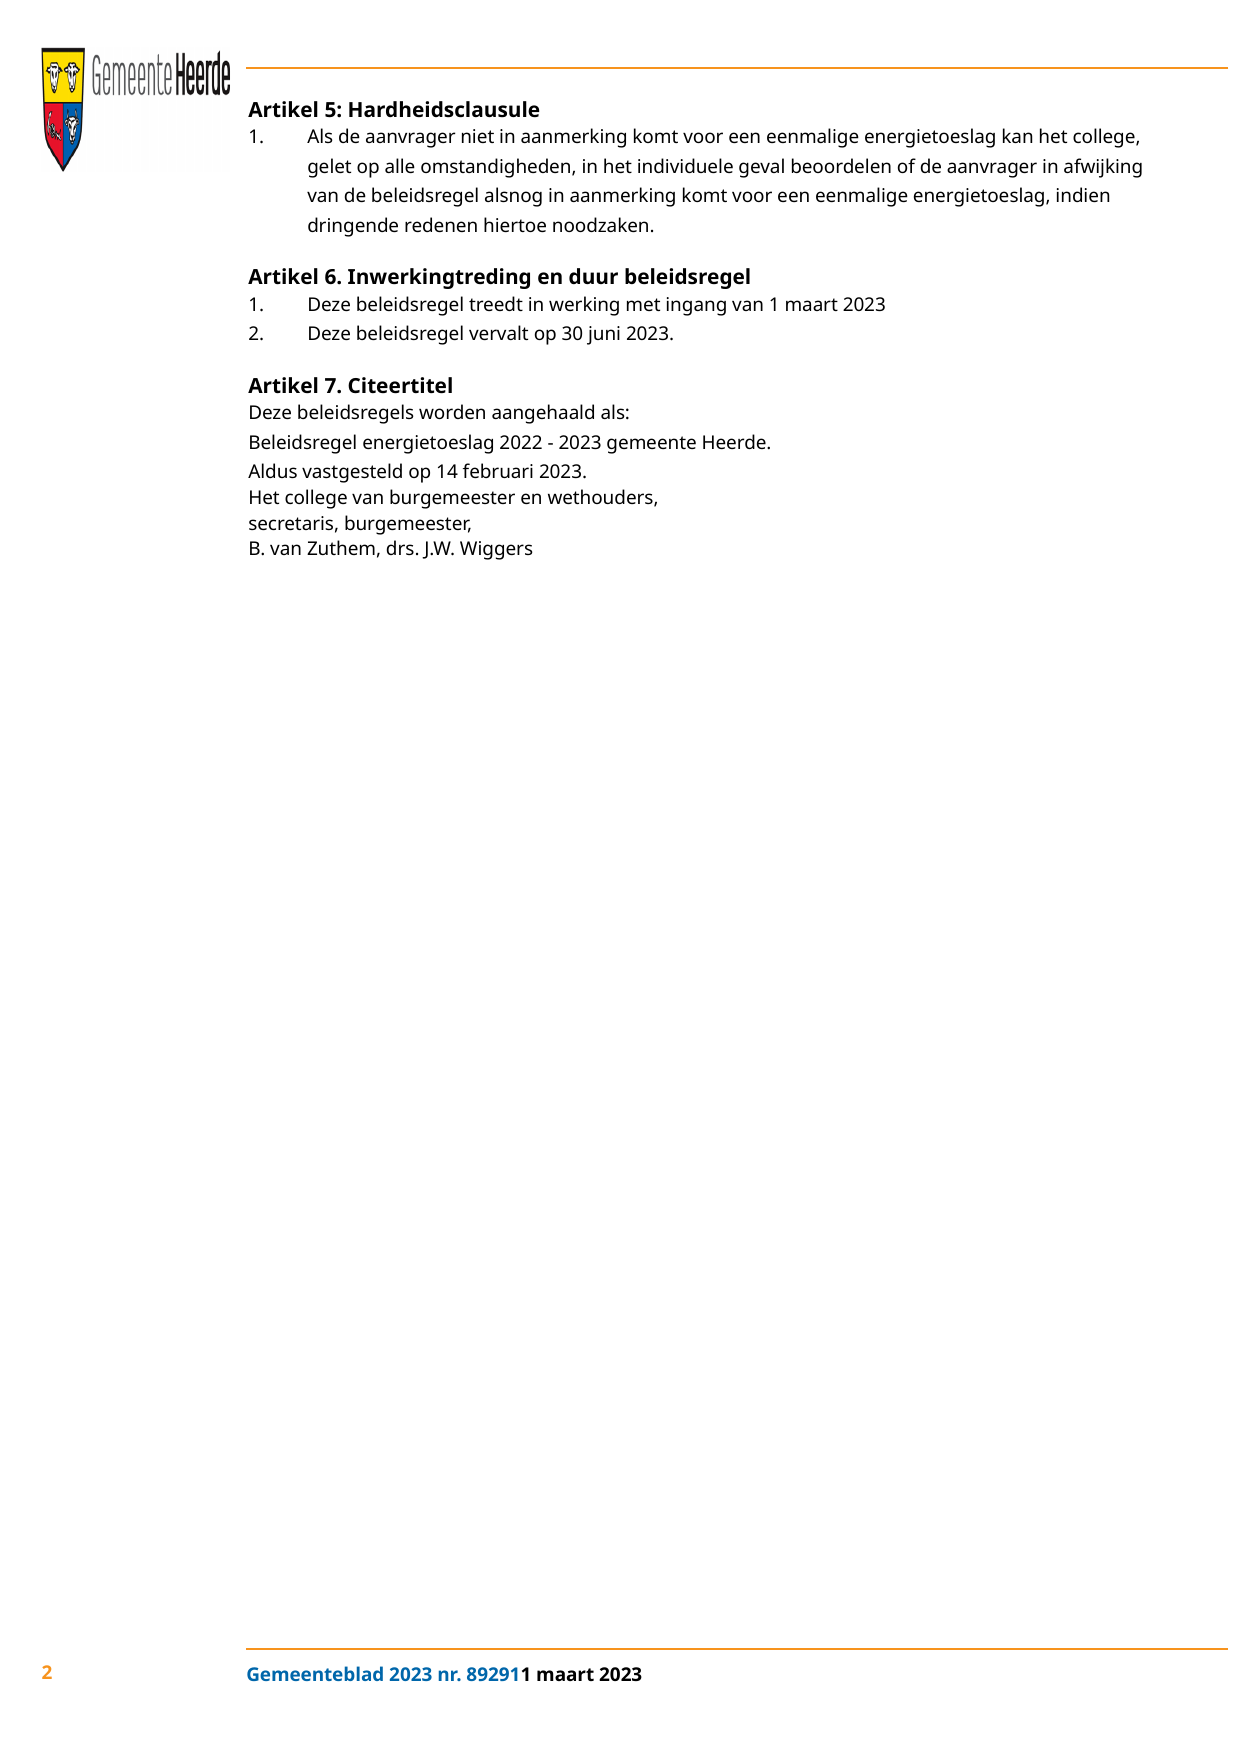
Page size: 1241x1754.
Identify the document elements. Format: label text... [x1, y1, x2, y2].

list Deze beleidsregel treedt in werking met ingang van 1 maart 2023 [248, 291, 1152, 317]
text Artikel 7. Citeertitel [248, 371, 1152, 399]
text Deze beleidsregels worden aangehaald als: [248, 399, 1152, 425]
list Deze beleidsregel vervalt op 30 juni 2023. [248, 320, 1152, 346]
text secretaris, burgemeester, [248, 510, 1152, 536]
text Het college van burgemeester en wethouders, [248, 484, 1152, 510]
text Artikel 6. Inwerkingtreding en duur beleidsregel [248, 262, 1152, 291]
list Als de aanvrager niet in aanmerking komt voor een eenmalige energietoeslag kan het college, gelet op alle omstandigheden, in het individuele geval beoordelen of de aanvrager in afwijking van de beleidsregel alsnog in aanmerking komt voor een eenmalige energietoeslag, indien dringende redenen hiertoe noodzaken. [248, 123, 1152, 238]
text Artikel 5: Hardheidsclausule [248, 95, 1152, 123]
text Beleidsregel energietoeslag 2022 - 2023 gemeente Heerde. [248, 429, 1152, 454]
text B. van Zuthem, drs. J.W. Wiggers [248, 536, 1152, 561]
text Aldus vastgesteld op 14 februari 2023. [248, 458, 1152, 484]
picture [41, 47, 231, 172]
